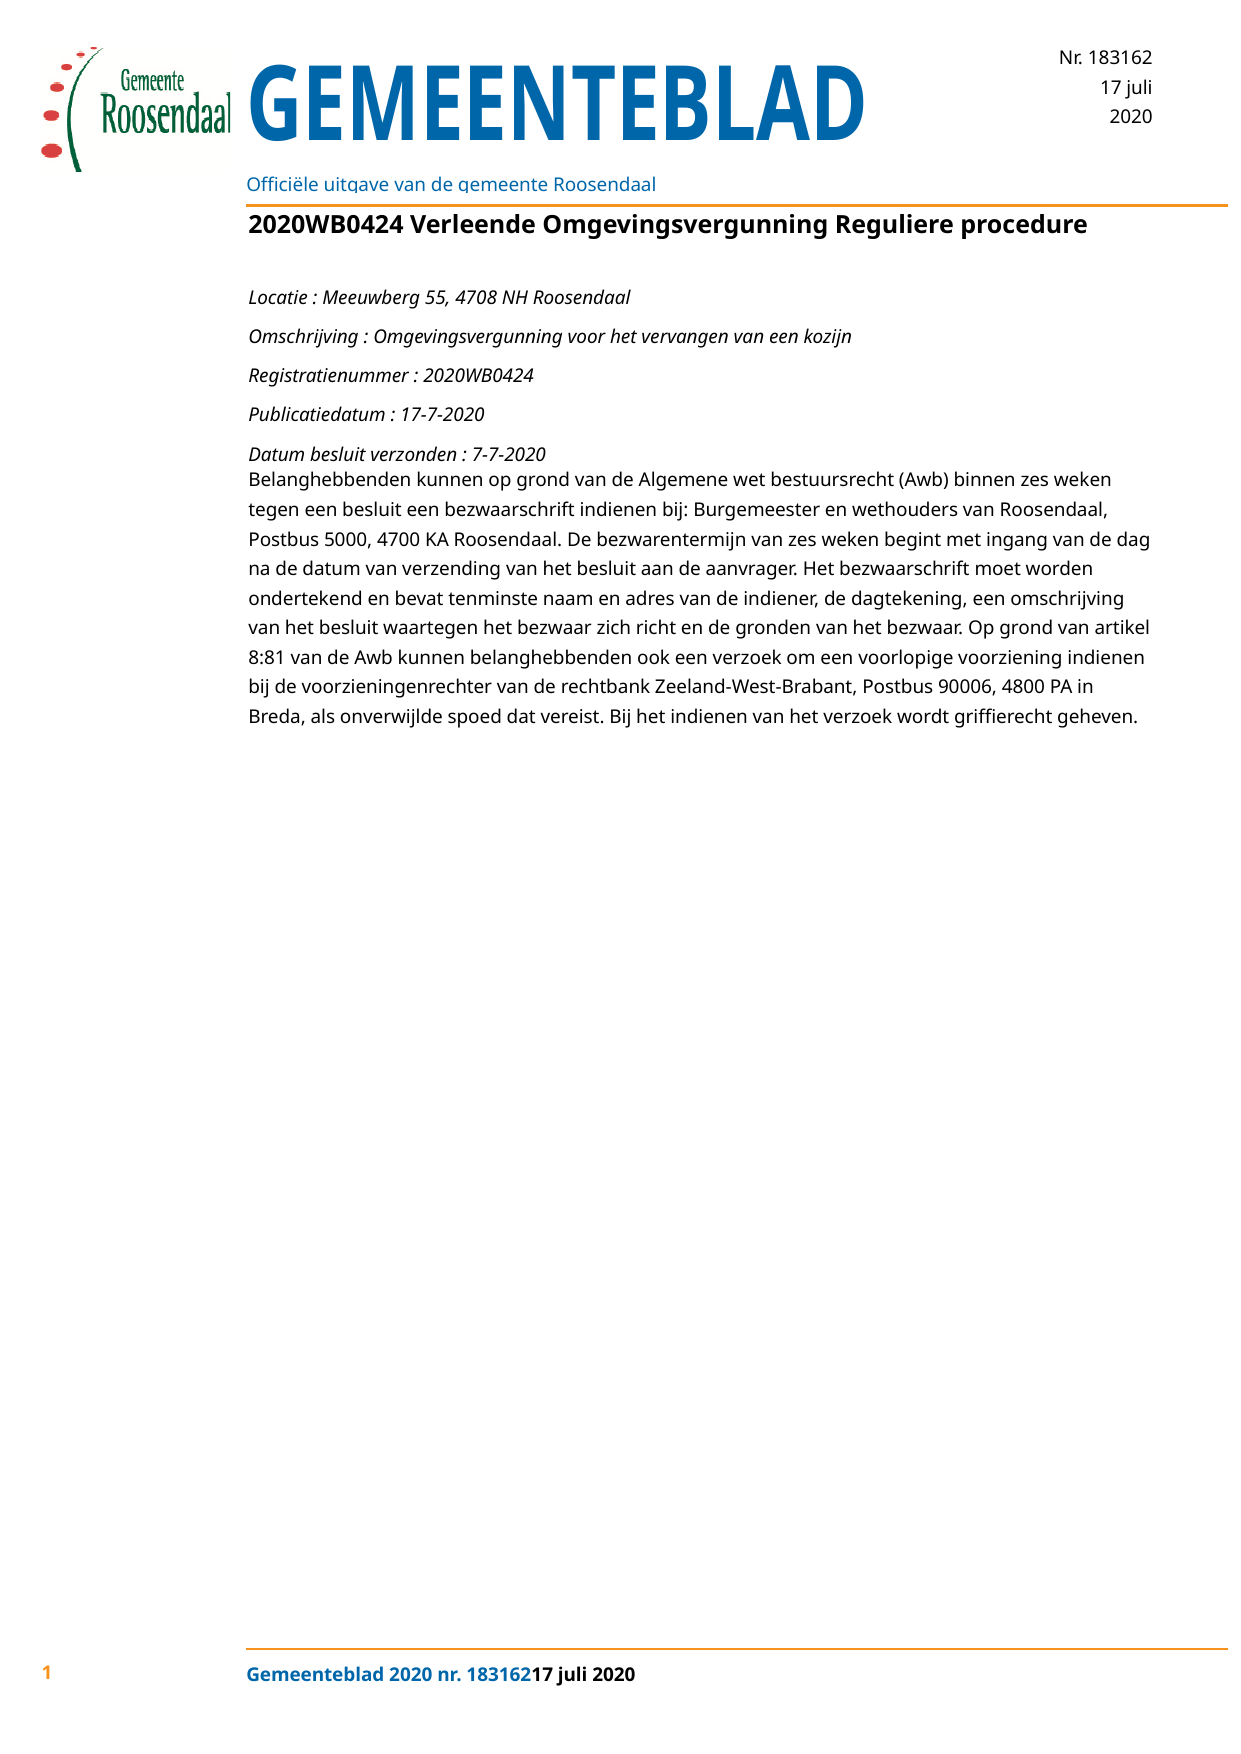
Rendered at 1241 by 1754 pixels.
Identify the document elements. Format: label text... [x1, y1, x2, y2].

text Omschrijving : Omgevingsvergunning voor het vervangen van een kozijn [248, 323, 1152, 349]
text 2020WB0424 Verleende Omgevingsvergunning Reguliere procedure [248, 207, 1152, 241]
text Datum besluit verzonden : 7-7-2020 [248, 441, 1152, 467]
text Belanghebbenden kunnen op grond van de Algemene wet bestuursrecht (Awb) binnen zes weken tegen een besluit een bezwaarschrift indienen bij: Burgemeester en wethouders van Roosendaal, Postbus 5000, 4700 KA Roosendaal. De bezwarentermijn van zes weken begint met ingang van de dag na de datum van verzending van het besluit aan de aanvrager. Het bezwaarschrift moet worden ondertekend en bevat tenminste naam en adres van de indiener, de dagtekening, een omschrijving van het besluit waartegen het bezwaar zich richt en de gronden van het bezwaar. Op grond van artikel 8:81 van de Awb kunnen belanghebbenden ook een verzoek om een voorlopige voorziening indienen bij de voorzieningenrechter van de rechtbank Zeeland-West-Brabant, Postbus 90006, 4800 PA in Breda, als onverwijlde spoed dat vereist. Bij het indienen van het verzoek wordt griffierecht geheven. [248, 467, 1152, 729]
picture [41, 47, 231, 172]
text Registratienummer : 2020WB0424 [248, 362, 1152, 388]
text Locatie : Meeuwberg 55, 4708 NH Roosendaal [248, 284, 1152, 309]
text Publicatiedatum : 17-7-2020 [248, 402, 1152, 427]
